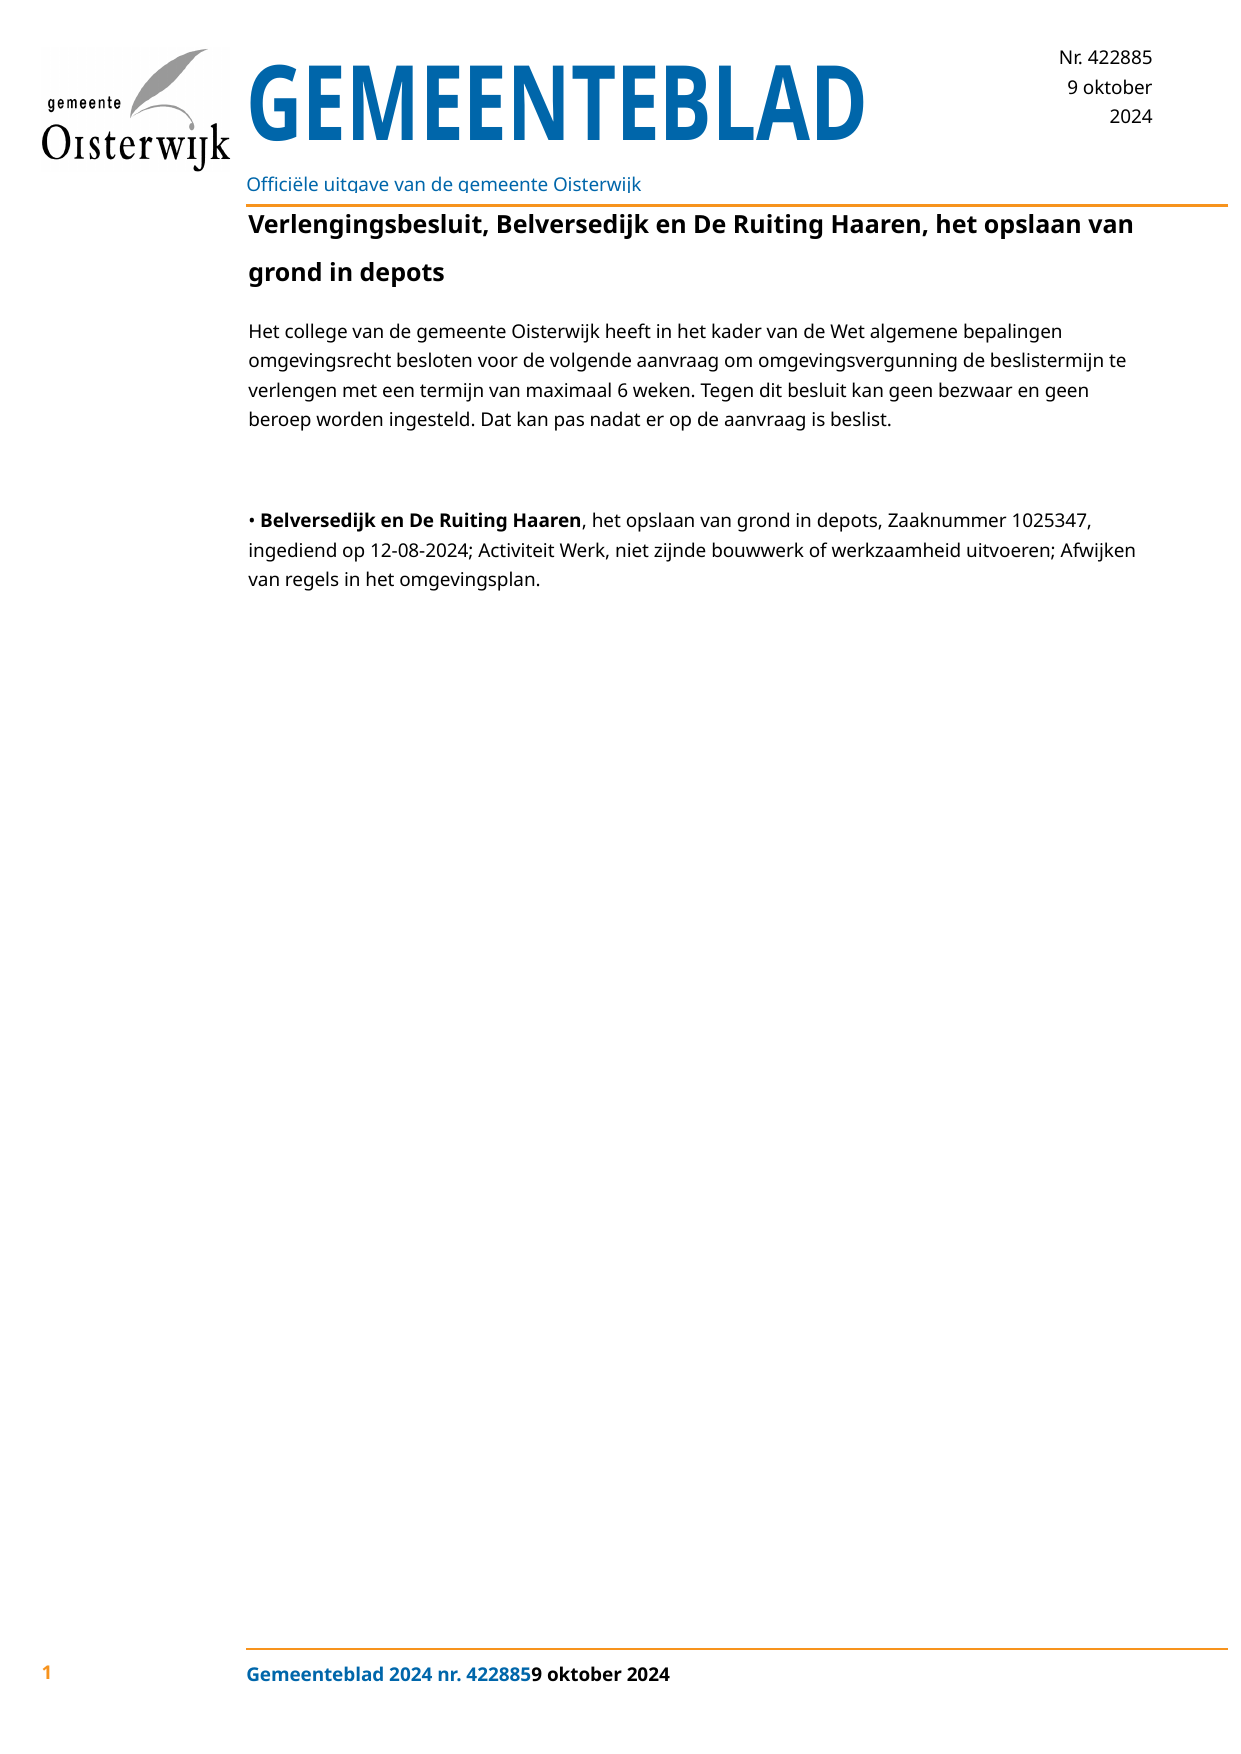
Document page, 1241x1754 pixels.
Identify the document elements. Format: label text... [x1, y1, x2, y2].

text • Belversedijk en De Ruiting Haaren, het opslaan van grond in depots, Zaaknummer 1025347, ingediend op 12-08-2024; Activiteit Werk, niet zijnde bouwwerk of werkzaamheid uitvoeren; Afwijken van regels in het omgevingsplan. [248, 507, 1152, 592]
text Verlengingsbesluit, Belversedijk en De Ruiting Haaren, het opslaan van grond in depots [248, 207, 1152, 288]
picture [41, 47, 231, 172]
text Het college van de gemeente Oisterwijk heeft in het kader van de Wet algemene bepalingen omgevingsrecht besloten voor de volgende aanvraag om omgevingsvergunning de beslistermijn te verlengen met een termijn van maximaal 6 weken. Tegen dit besluit kan geen bezwaar en geen beroep worden ingesteld. Dat kan pas nadat er op de aanvraag is beslist. [248, 318, 1152, 432]
